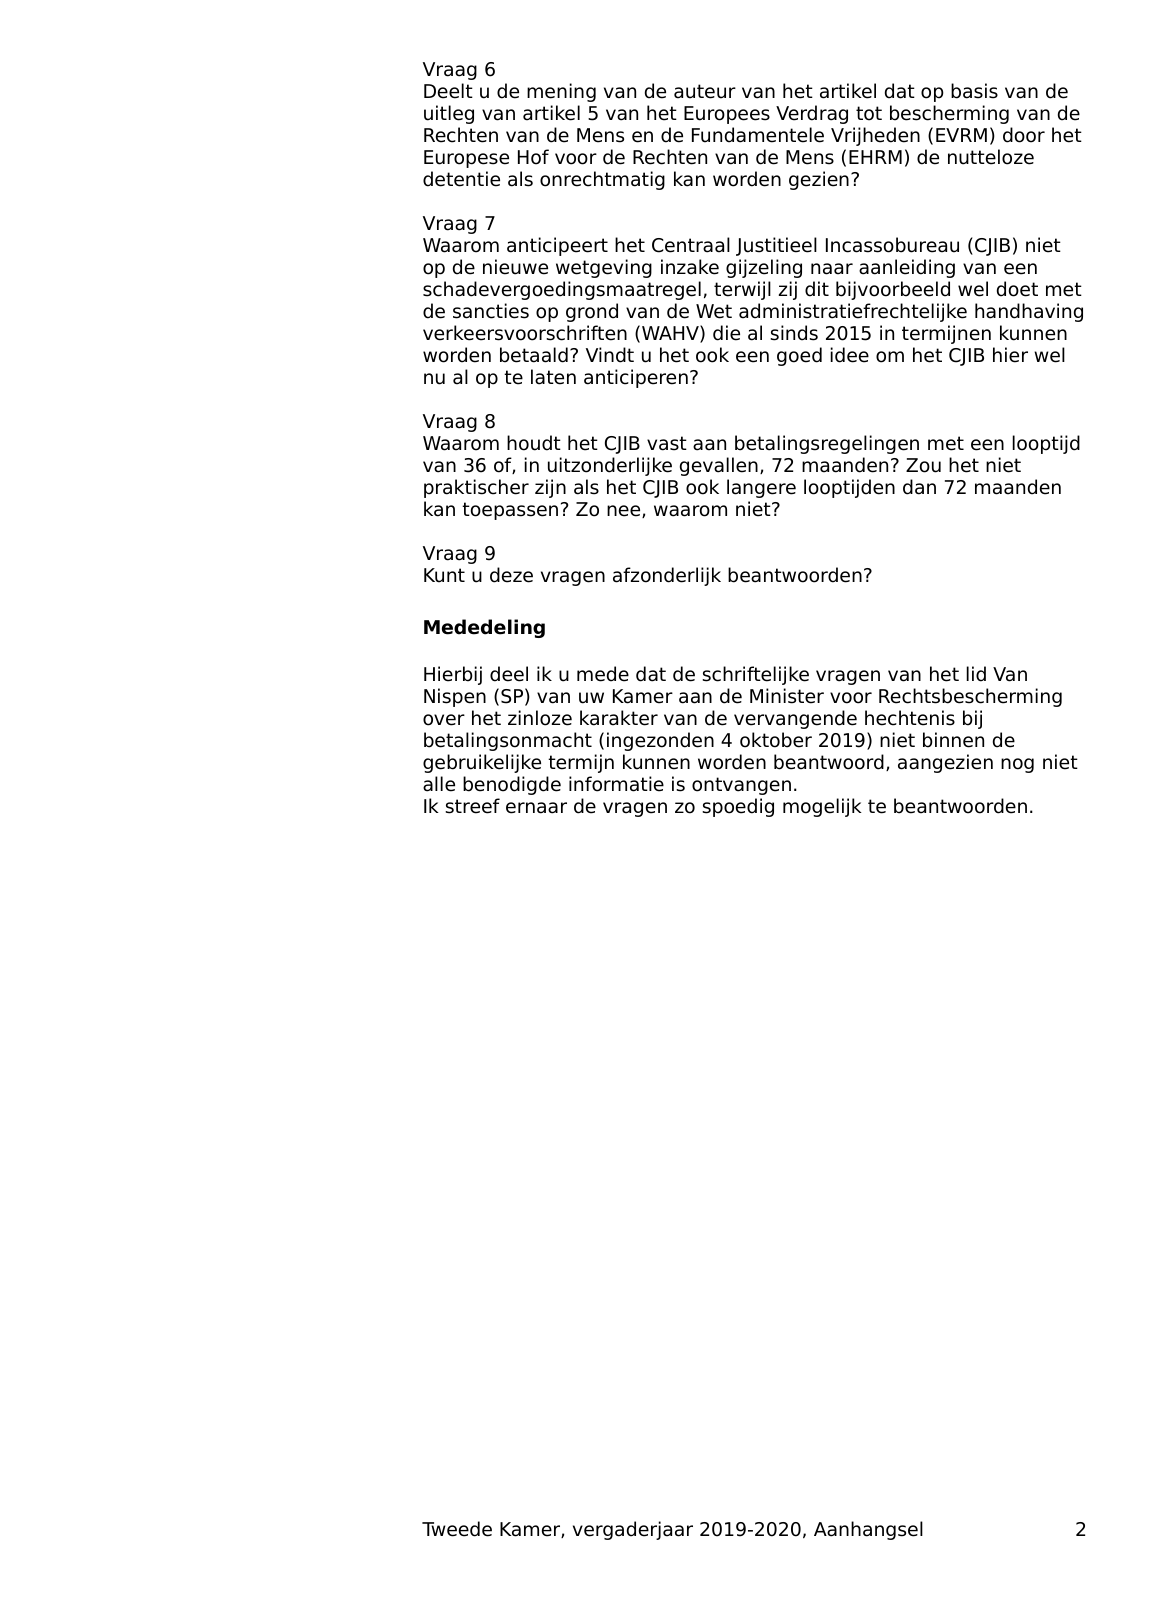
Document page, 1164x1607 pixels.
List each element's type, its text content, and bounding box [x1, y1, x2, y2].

text Deelt u de mening van de auteur van het artikel dat op basis van de uitleg van artikel 5 van het Europees Verdrag tot bescherming van de Rechten van de Mens en de Fundamentele Vrijheden (EVRM) door het Europese Hof voor de Rechten van de Mens (EHRM) de nutteloze detentie als onrechtmatig kan worden gezien? [422, 81, 1087, 191]
text Waarom houdt het CJIB vast aan betalingsregelingen met een looptijd van 36 of, in uitzonderlijke gevallen, 72 maanden? Zou het niet praktischer zijn als het CJIB ook langere looptijden dan 72 maanden kan toepassen? Zo nee, waarom niet? [422, 433, 1087, 521]
text Vraag 9 [422, 543, 1087, 565]
text Kunt u deze vragen afzonderlijk beantwoorden? [422, 565, 1087, 587]
text Hierbij deel ik u mede dat de schriftelijke vragen van het lid Van Nispen (SP) van uw Kamer aan de Minister voor Rechtsbescherming over het zinloze karakter van de vervangende hechtenis bij betalingsonmacht (ingezonden 4 oktober 2019) niet binnen de gebruikelijke termijn kunnen worden beantwoord, aangezien nog niet alle benodigde informatie is ontvangen. [422, 664, 1087, 796]
text Vraag 8 [422, 411, 1087, 433]
text Ik streef ernaar de vragen zo spoedig mogelijk te beantwoorden. [422, 796, 1087, 818]
subtitle Mededeling [422, 617, 1087, 639]
text Vraag 6 [422, 59, 1087, 81]
text Vraag 7 [422, 213, 1087, 235]
text Waarom anticipeert het Centraal Justitieel Incassobureau (CJIB) niet op de nieuwe wetgeving inzake gijzeling naar aanleiding van een schadevergoedingsmaatregel, terwijl zij dit bijvoorbeeld wel doet met de sancties op grond van de Wet administratiefrechtelijke handhaving verkeersvoorschriften (WAHV) die al sinds 2015 in termijnen kunnen worden betaald? Vindt u het ook een goed idee om het CJIB hier wel nu al op te laten anticiperen? [422, 235, 1087, 389]
